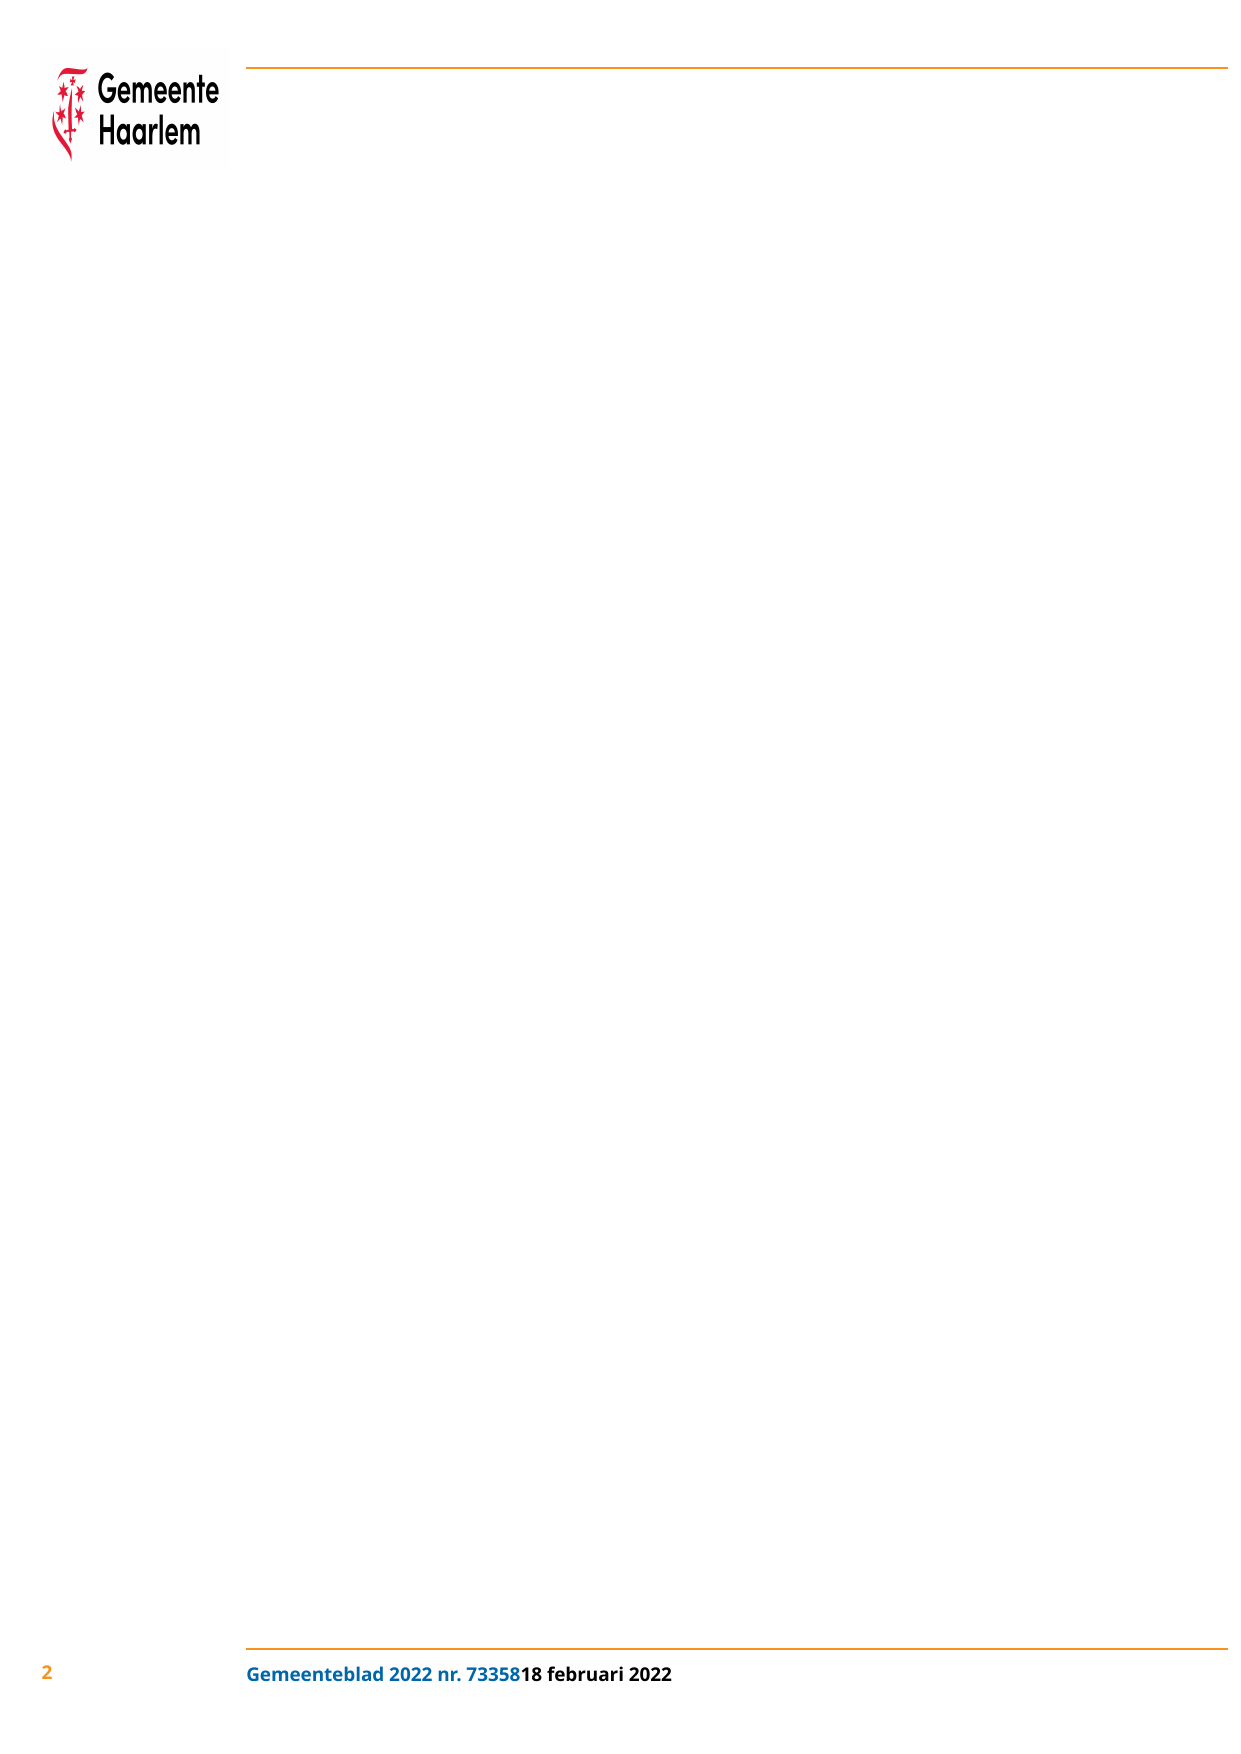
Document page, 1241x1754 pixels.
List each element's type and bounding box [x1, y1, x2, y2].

picture [41, 47, 231, 172]
